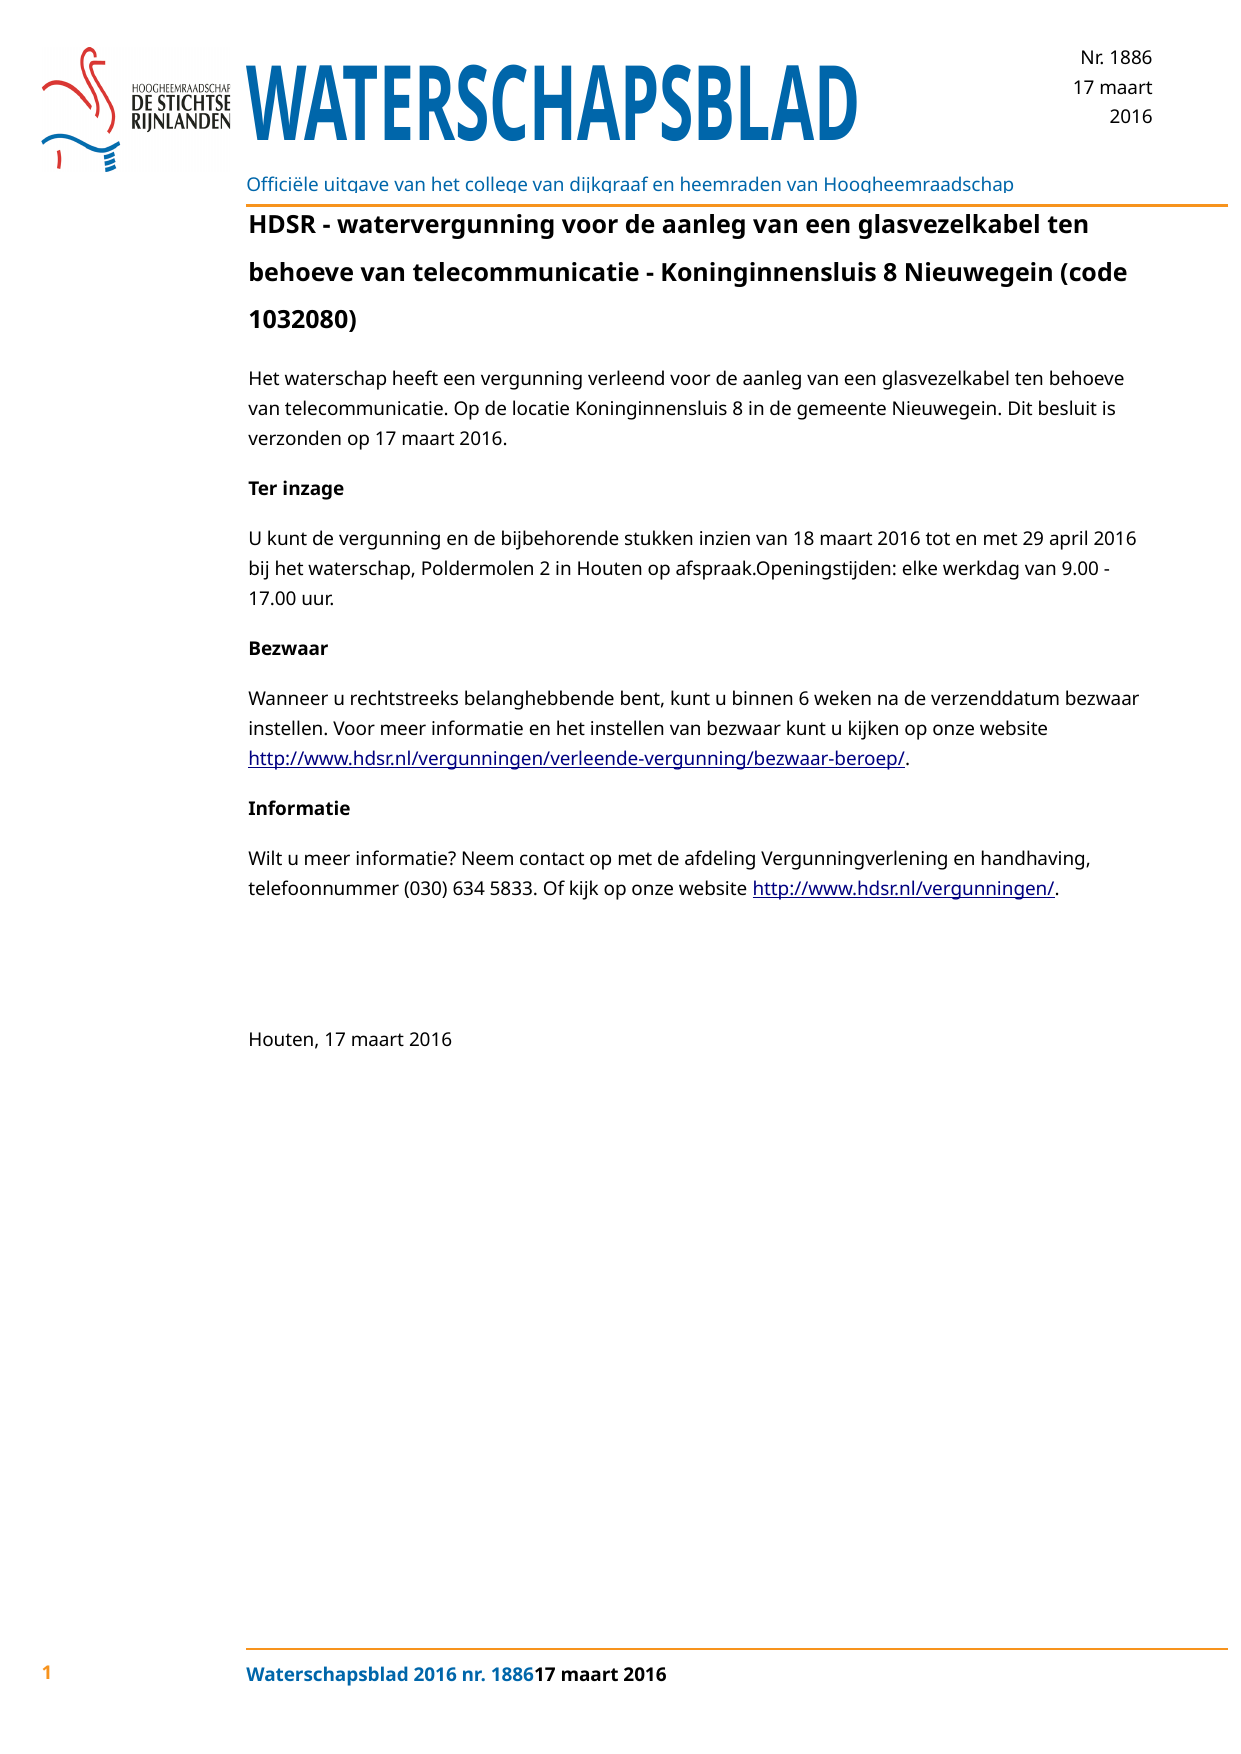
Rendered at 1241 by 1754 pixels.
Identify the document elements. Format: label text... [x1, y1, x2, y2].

picture [41, 47, 231, 172]
text Ter inzage [248, 475, 1152, 501]
text Wanneer u rechtstreeks belanghebbende bent, kunt u binnen 6 weken na de verzenddatum bezwaar instellen. Voor meer informatie en het instellen van bezwaar kunt u kijken op onze website http://www.hdsr.nl/vergunningen/verleende-vergunning/bezwaar-beroep/. [248, 686, 1152, 770]
text Wilt u meer informatie? Neem contact op met de afdeling Vergunningverlening en handhaving, telefoonnummer (030) 634 5833. Of kijk op onze website http://www.hdsr.nl/vergunningen/. [248, 846, 1152, 901]
text U kunt de vergunning en de bijbehorende stukken inzien van 18 maart 2016 tot en met 29 april 2016 bij het waterschap, Poldermolen 2 in Houten op afspraak.Openingstijden: elke werkdag van 9.00 - 17.00 uur. [248, 526, 1152, 610]
text Het waterschap heeft een vergunning verleend voor de aanleg van een glasvezelkabel ten behoeve van telecommunicatie. Op de locatie Koninginnensluis 8 in de gemeente Nieuwegein. Dit besluit is verzonden op 17 maart 2016. [248, 366, 1152, 450]
text HDSR - watervergunning voor de aanleg van een glasvezelkabel ten behoeve van telecommunicatie - Koninginnensluis 8 Nieuwegein (code 1032080) [248, 207, 1152, 336]
text Houten, 17 maart 2016 [248, 1026, 1152, 1052]
text Informatie [248, 795, 1152, 821]
text Bezwaar [248, 635, 1152, 661]
